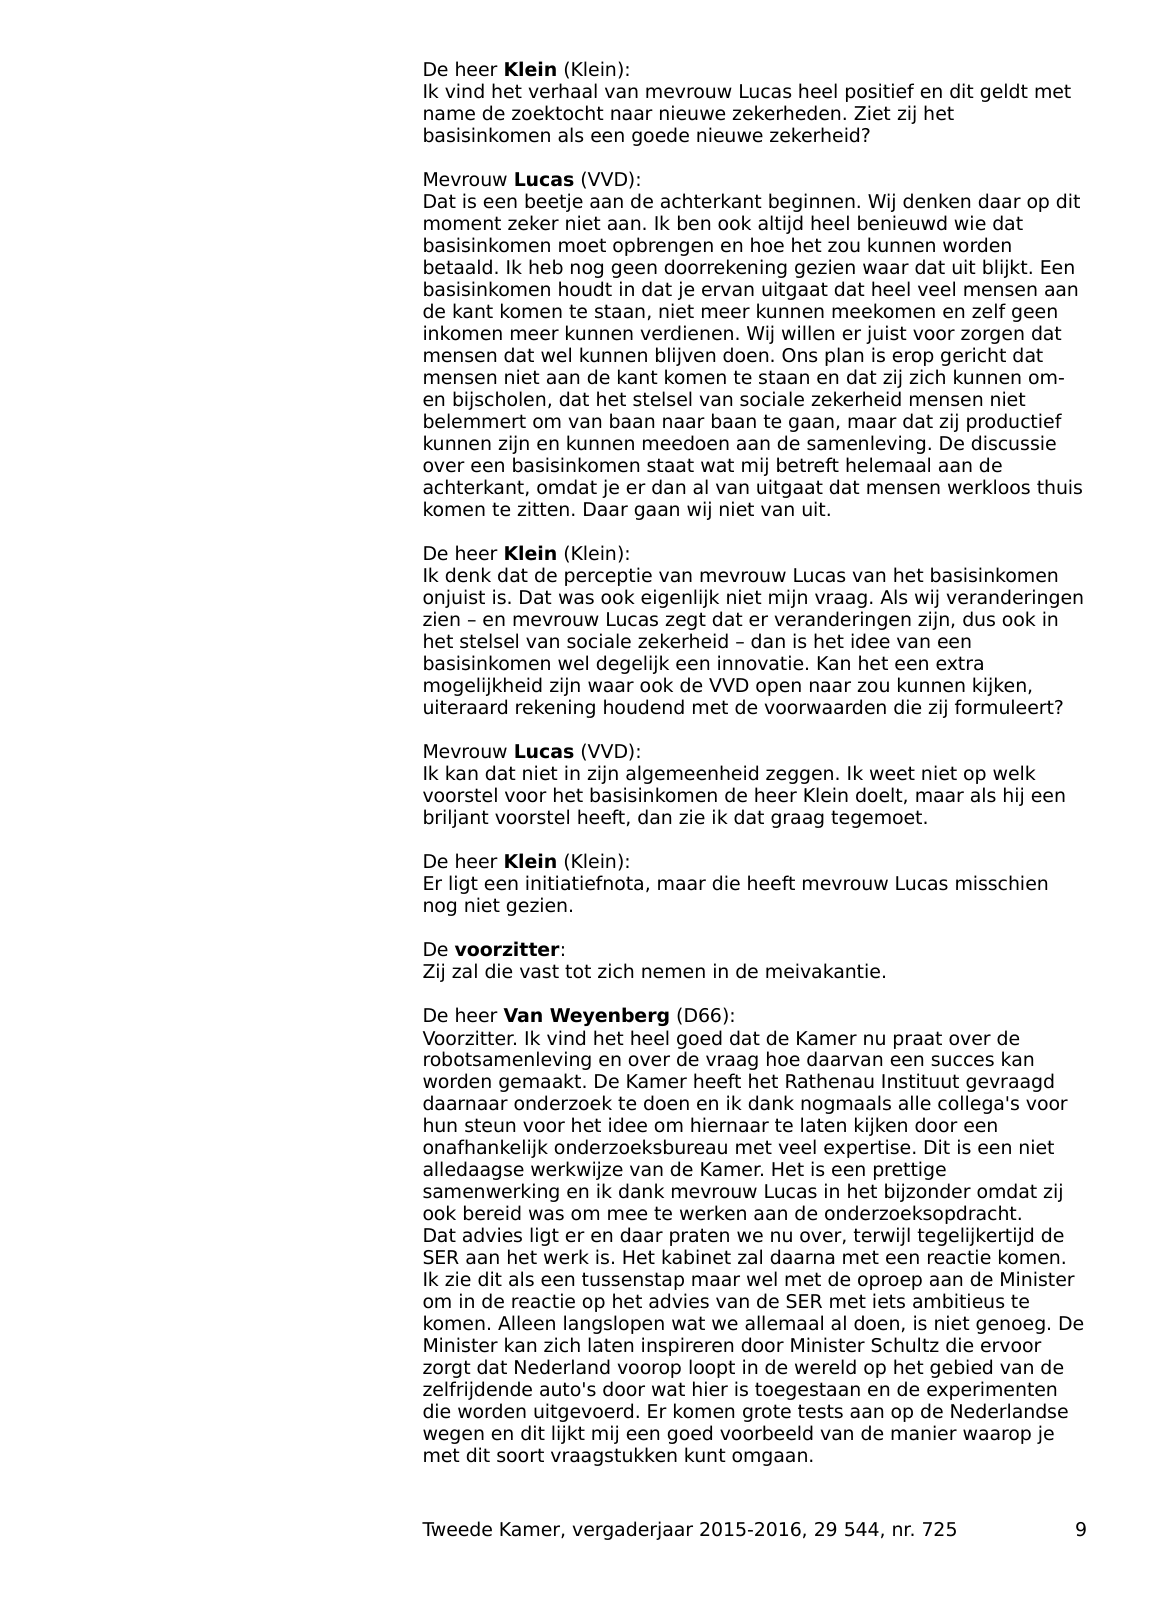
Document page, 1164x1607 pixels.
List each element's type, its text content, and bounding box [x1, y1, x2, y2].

text Ik kan dat niet in zijn algemeenheid zeggen. Ik weet niet op welk voorstel voor het basisinkomen de heer Klein doelt, maar als hij een briljant voorstel heeft, dan zie ik dat graag tegemoet. [422, 763, 1087, 829]
text Dat is een beetje aan de achterkant beginnen. Wij denken daar op dit moment zeker niet aan. Ik ben ook altijd heel benieuwd wie dat basisinkomen moet opbrengen en hoe het zou kunnen worden betaald. Ik heb nog geen doorrekening gezien waar dat uit blijkt. Een basisinkomen houdt in dat je ervan uitgaat dat heel veel mensen aan de kant komen te staan, niet meer kunnen meekomen en zelf geen inkomen meer kunnen verdienen. Wij willen er juist voor zorgen dat mensen dat wel kunnen blijven doen. Ons plan is erop gericht dat mensen niet aan de kant komen te staan en dat zij zich kunnen om- en bijscholen, dat het stelsel van sociale zekerheid mensen niet belemmert om van baan naar baan te gaan, maar dat zij productief kunnen zijn en kunnen meedoen aan de samenleving. De discussie over een basisinkomen staat wat mij betreft helemaal aan de achterkant, omdat je er dan al van uitgaat dat mensen werkloos thuis komen te zitten. Daar gaan wij niet van uit. [422, 191, 1087, 521]
text Mevrouw Lucas (VVD): [422, 169, 1087, 191]
text Mevrouw Lucas (VVD): [422, 741, 1087, 763]
text Dat advies ligt er en daar praten we nu over, terwijl tegelijkertijd de SER aan het werk is. Het kabinet zal daarna met een reactie komen. Ik zie dit als een tussenstap maar wel met de oproep aan de Minister om in de reactie op het advies van de SER met iets ambitieus te komen. Alleen langslopen wat we allemaal al doen, is niet genoeg. De Minister kan zich laten inspireren door Minister Schultz die ervoor zorgt dat Nederland voorop loopt in de wereld op het gebied van de zelfrijdende auto's door wat hier is toegestaan en de experimenten die worden uitgevoerd. Er komen grote tests aan op de Nederlandse wegen en dit lijkt mij een goed voorbeeld van de manier waarop je met dit soort vraagstukken kunt omgaan. [422, 1225, 1087, 1467]
text De heer Klein (Klein): [422, 59, 1087, 81]
text Ik denk dat de perceptie van mevrouw Lucas van het basisinkomen onjuist is. Dat was ook eigenlijk niet mijn vraag. Als wij veranderingen zien – en mevrouw Lucas zegt dat er veranderingen zijn, dus ook in het stelsel van sociale zekerheid – dan is het idee van een basisinkomen wel degelijk een innovatie. Kan het een extra mogelijkheid zijn waar ook de VVD open naar zou kunnen kijken, uiteraard rekening houdend met de voorwaarden die zij formuleert? [422, 565, 1087, 719]
text Voorzitter. Ik vind het heel goed dat de Kamer nu praat over de robotsamenleving en over de vraag hoe daarvan een succes kan worden gemaakt. De Kamer heeft het Rathenau Instituut gevraagd daarnaar onderzoek te doen en ik dank nogmaals alle collega's voor hun steun voor het idee om hiernaar te laten kijken door een onafhankelijk onderzoeksbureau met veel expertise. Dit is een niet alledaagse werkwijze van de Kamer. Het is een prettige samenwerking en ik dank mevrouw Lucas in het bijzonder omdat zij ook bereid was om mee te werken aan de onderzoeksopdracht. [422, 1027, 1087, 1225]
text De heer Klein (Klein): [422, 543, 1087, 565]
text De heer Van Weyenberg (D66): [422, 1005, 1087, 1027]
text De voorzitter: [422, 939, 1087, 961]
text Zij zal die vast tot zich nemen in de meivakantie. [422, 961, 1087, 983]
text De heer Klein (Klein): [422, 851, 1087, 873]
text Er ligt een initiatiefnota, maar die heeft mevrouw Lucas misschien nog niet gezien. [422, 873, 1087, 917]
text Ik vind het verhaal van mevrouw Lucas heel positief en dit geldt met name de zoektocht naar nieuwe zekerheden. Ziet zij het basisinkomen als een goede nieuwe zekerheid? [422, 81, 1087, 147]
